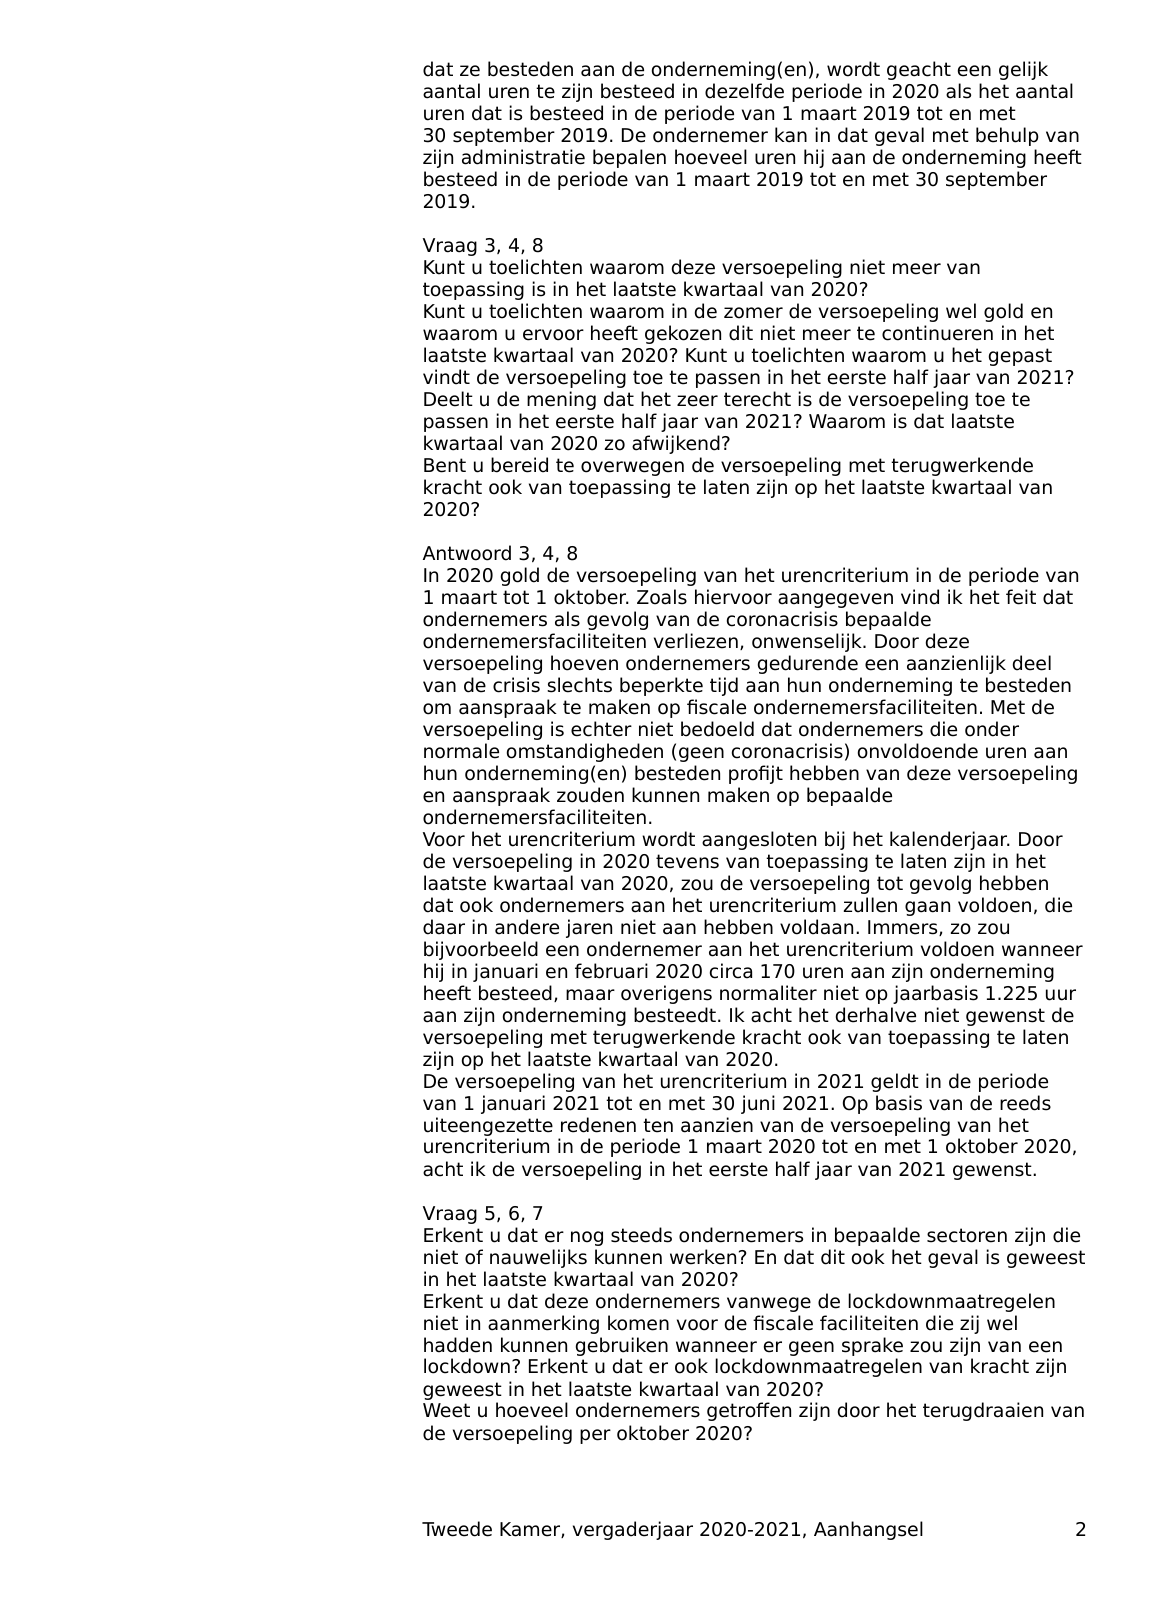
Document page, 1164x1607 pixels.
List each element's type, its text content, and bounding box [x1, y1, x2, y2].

text dat ze besteden aan de onderneming(en), wordt geacht een gelijk aantal uren te zijn besteed in dezelfde periode in 2020 als het aantal uren dat is besteed in de periode van 1 maart 2019 tot en met 30 september 2019. De ondernemer kan in dat geval met behulp van zijn administratie bepalen hoeveel uren hij aan de onderneming heeft besteed in de periode van 1 maart 2019 tot en met 30 september 2019. [422, 59, 1087, 213]
text Erkent u dat deze ondernemers vanwege de lockdownmaatregelen niet in aanmerking komen voor de fiscale faciliteiten die zij wel hadden kunnen gebruiken wanneer er geen sprake zou zijn van een lockdown? Erkent u dat er ook lockdownmaatregelen van kracht zijn geweest in het laatste kwartaal van 2020? [422, 1291, 1087, 1400]
text Antwoord 3, 4, 8 [422, 543, 1087, 565]
text Kunt u toelichten waarom in de zomer de versoepeling wel gold en waarom u ervoor heeft gekozen dit niet meer te continueren in het laatste kwartaal van 2020? Kunt u toelichten waarom u het gepast vindt de versoepeling toe te passen in het eerste half jaar van 2021? Deelt u de mening dat het zeer terecht is de versoepeling toe te passen in het eerste half jaar van 2021? Waarom is dat laatste kwartaal van 2020 zo afwijkend? [422, 301, 1087, 455]
text Voor het urencriterium wordt aangesloten bij het kalenderjaar. Door de versoepeling in 2020 tevens van toepassing te laten zijn in het laatste kwartaal van 2020, zou de versoepeling tot gevolg hebben dat ook ondernemers aan het urencriterium zullen gaan voldoen, die daar in andere jaren niet aan hebben voldaan. Immers, zo zou bijvoorbeeld een ondernemer aan het urencriterium voldoen wanneer hij in januari en februari 2020 circa 170 uren aan zijn onderneming heeft besteed, maar overigens normaliter niet op jaarbasis 1.225 uur aan zijn onderneming besteedt. Ik acht het derhalve niet gewenst de versoepeling met terugwerkende kracht ook van toepassing te laten zijn op het laatste kwartaal van 2020. [422, 829, 1087, 1071]
text Kunt u toelichten waarom deze versoepeling niet meer van toepassing is in het laatste kwartaal van 2020? [422, 257, 1087, 301]
text De versoepeling van het urencriterium in 2021 geldt in de periode van 1 januari 2021 tot en met 30 juni 2021. Op basis van de reeds uiteengezette redenen ten aanzien van de versoepeling van het urencriterium in de periode 1 maart 2020 tot en met 1 oktober 2020, acht ik de versoepeling in het eerste half jaar van 2021 gewenst. [422, 1071, 1087, 1180]
text Weet u hoeveel ondernemers getroffen zijn door het terugdraaien van de versoepeling per oktober 2020? [422, 1400, 1087, 1444]
text Vraag 3, 4, 8 [422, 235, 1087, 257]
text In 2020 gold de versoepeling van het urencriterium in de periode van 1 maart tot 1 oktober. Zoals hiervoor aangegeven vind ik het feit dat ondernemers als gevolg van de coronacrisis bepaalde ondernemersfaciliteiten verliezen, onwenselijk. Door deze versoepeling hoeven ondernemers gedurende een aanzienlijk deel van de crisis slechts beperkte tijd aan hun onderneming te besteden om aanspraak te maken op fiscale ondernemersfaciliteiten. Met de versoepeling is echter niet bedoeld dat ondernemers die onder normale omstandigheden (geen coronacrisis) onvoldoende uren aan hun onderneming(en) besteden profijt hebben van deze versoepeling en aanspraak zouden kunnen maken op bepaalde ondernemersfaciliteiten. [422, 565, 1087, 829]
text Erkent u dat er nog steeds ondernemers in bepaalde sectoren zijn die niet of nauwelijks kunnen werken? En dat dit ook het geval is geweest in het laatste kwartaal van 2020? [422, 1224, 1087, 1291]
text Bent u bereid te overwegen de versoepeling met terugwerkende kracht ook van toepassing te laten zijn op het laatste kwartaal van 2020? [422, 455, 1087, 521]
text Vraag 5, 6, 7 [422, 1203, 1087, 1224]
